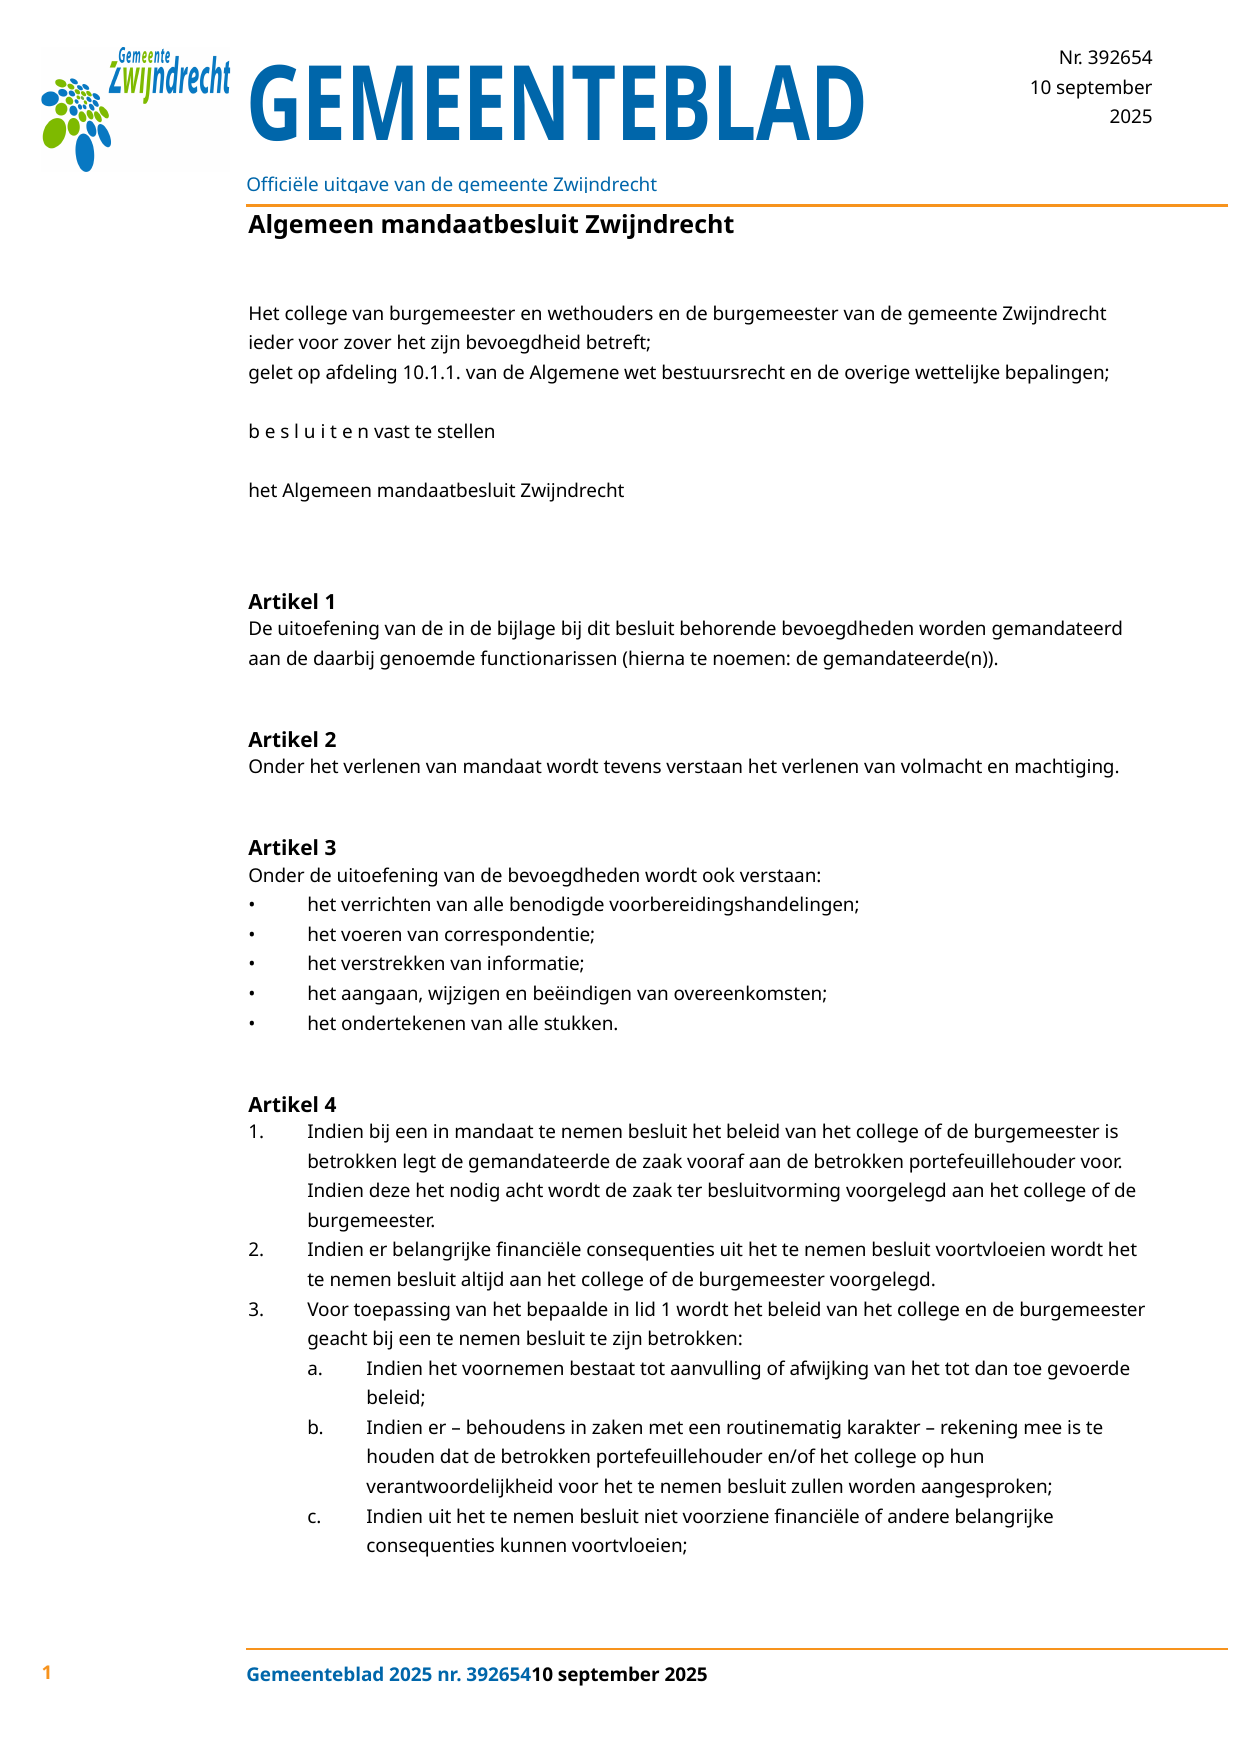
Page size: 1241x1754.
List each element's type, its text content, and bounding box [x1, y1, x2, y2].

list het verstrekken van informatie; [248, 951, 1152, 976]
text Het college van burgemeester en wethouders en de burgemeester van de gemeente Zwijndrecht ieder voor zover het zijn bevoegdheid betreft; [248, 300, 1152, 355]
text Onder het verlenen van mandaat wordt tevens verstaan het verlenen van volmacht en machtiging. [248, 753, 1152, 779]
list Indien uit het te nemen besluit niet voorziene financiële of andere belangrijke consequenties kunnen voortvloeien; [307, 1503, 1152, 1558]
list het aangaan, wijzigen en beëindigen van overeenkomsten; [248, 980, 1152, 1006]
list het voeren van correspondentie; [248, 921, 1152, 947]
picture [41, 47, 231, 172]
list Voor toepassing van het bepaalde in lid 1 wordt het beleid van het college en de burgemeester geacht bij een te nemen besluit te zijn betrokken: [248, 1296, 1152, 1351]
text Artikel 3 [248, 833, 1152, 862]
text Artikel 2 [248, 725, 1152, 753]
text Artikel 1 [248, 587, 1152, 615]
list Indien bij een in mandaat te nemen besluit het beleid van het college of de burgemeester is betrokken legt de gemandateerde de zaak vooraf aan de betrokken portefeuillehouder voor. Indien deze het nodig acht wordt de zaak ter besluitvorming voorgelegd aan het college of de burgemeester. [248, 1118, 1152, 1233]
text b e s l u i t e n vast te stellen [248, 418, 1152, 444]
list Indien er belangrijke financiële consequenties uit het te nemen besluit voortvloeien wordt het te nemen besluit altijd aan het college of de burgemeester voorgelegd. [248, 1237, 1152, 1292]
text Onder de uitoefening van de bevoegdheden wordt ook verstaan: [248, 862, 1152, 888]
list het ondertekenen van alle stukken. [248, 1010, 1152, 1036]
text Algemeen mandaatbesluit Zwijndrecht [248, 207, 1152, 241]
text het Algemeen mandaatbesluit Zwijndrecht [248, 477, 1152, 503]
list het verrichten van alle benodigde voorbereidingshandelingen; [248, 891, 1152, 917]
list Indien het voornemen bestaat tot aanvulling of afwijking van het tot dan toe gevoerde beleid; [307, 1355, 1152, 1410]
text Artikel 4 [248, 1090, 1152, 1118]
list Indien er – behoudens in zaken met een routinematig karakter – rekening mee is te houden dat de betrokken portefeuillehouder en/of het college op hun verantwoordelijkheid voor het te nemen besluit zullen worden aangesproken; [307, 1414, 1152, 1499]
text De uitoefening van de in de bijlage bij dit besluit behorende bevoegdheden worden gemandateerd aan de daarbij genoemde functionarissen (hierna te noemen: de gemandateerde(n)). [248, 615, 1152, 671]
text gelet op afdeling 10.1.1. van de Algemene wet bestuursrecht en de overige wettelijke bepalingen; [248, 359, 1152, 385]
